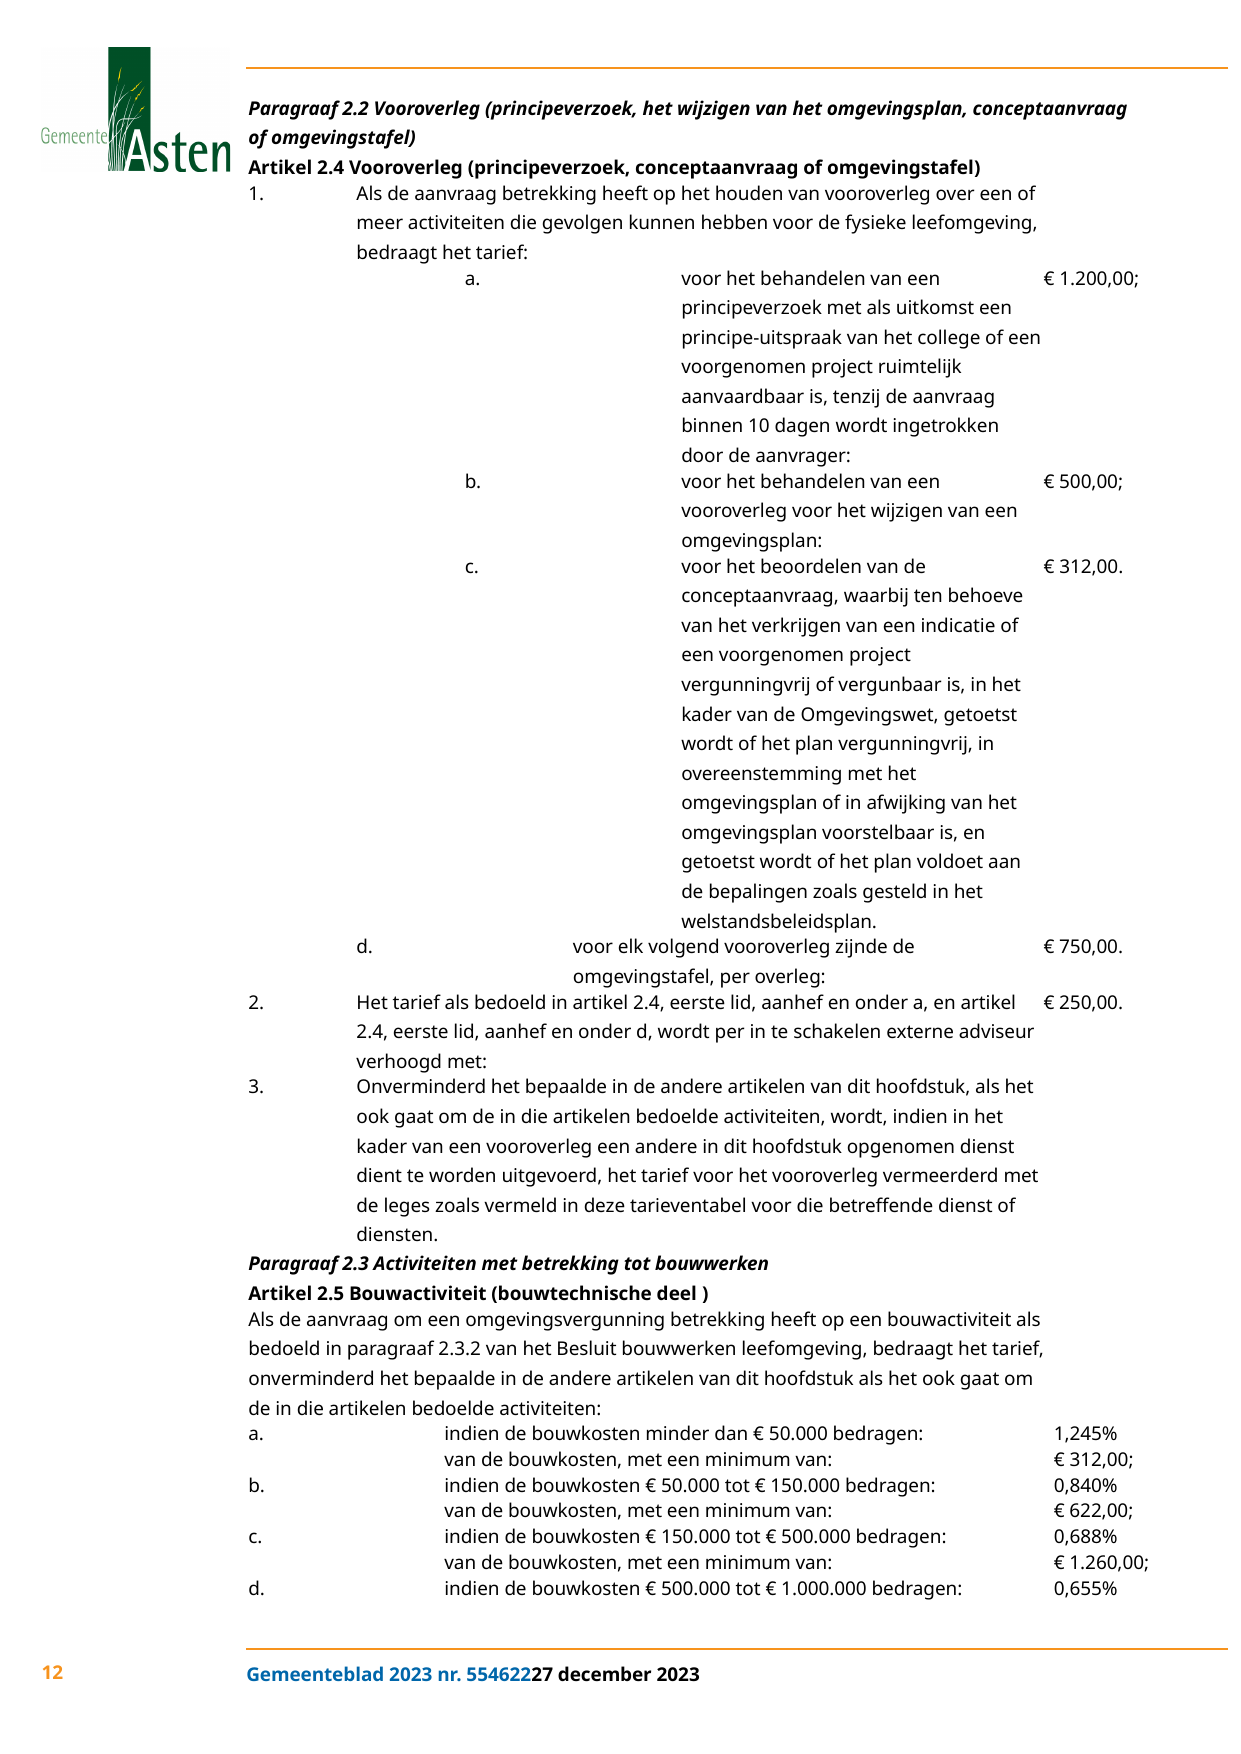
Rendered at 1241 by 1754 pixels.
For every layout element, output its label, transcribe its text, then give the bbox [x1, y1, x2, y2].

table_cell [248, 265, 464, 468]
table_cell [1043, 1074, 1152, 1247]
table_cell 1,245% [1054, 1421, 1152, 1446]
table_cell [248, 1498, 444, 1523]
table_cell € 500,00; [1043, 468, 1152, 553]
table_cell c. [248, 1524, 444, 1549]
table_cell [248, 934, 356, 989]
table_cell indien de bouwkosten € 50.000 tot € 150.000 bedragen: [444, 1472, 1053, 1498]
table_cell [248, 553, 464, 933]
table_cell 0,655% [1054, 1575, 1152, 1601]
table_cell 3. [248, 1074, 356, 1247]
table_cell [1054, 1306, 1152, 1421]
table_cell b. [248, 1472, 444, 1498]
table_cell van de bouwkosten, met een minimum van: [444, 1446, 1053, 1472]
text Paragraaf 2.3 Activiteiten met betrekking tot bouwwerken [248, 1251, 1152, 1276]
table_cell 0,840% [1054, 1472, 1152, 1498]
table_cell voor het behandelen van een principeverzoek met als uitkomst een principe-uitspraak van het college of een voorgenomen project ruimtelijk aanvaardbaar is, tenzij de aanvraag binnen 10 dagen wordt ingetrokken door de aanvrager: [681, 265, 1043, 468]
table_header Artikel 2.4 Vooroverleg (principeverzoek, conceptaanvraag of omgevingstafel) [248, 154, 1043, 180]
text Paragraaf 2.2 Vooroverleg (principeverzoek, het wijzigen van het omgevingsplan, conceptaanvraag of omgevingstafel) [248, 95, 1152, 150]
table_cell 0,688% [1054, 1524, 1152, 1549]
table_cell [248, 468, 464, 553]
table_cell 1. [248, 180, 356, 265]
table_cell voor het beoordelen van de conceptaanvraag, waarbij ten behoeve van het verkrijgen van een indicatie of een voorgenomen project vergunningvrij of vergunbaar is, in het kader van de Omgevingswet, getoetst wordt of het plan vergunningvrij, in overeenstemming met het omgevingsplan of in afwijking van het omgevingsplan voorstelbaar is, en getoetst wordt of het plan voldoet aan de bepalingen zoals gesteld in het welstandsbeleidsplan. [681, 553, 1043, 933]
picture [41, 47, 231, 172]
table_cell a. [248, 1421, 444, 1446]
table_cell d. [356, 934, 573, 989]
table_cell [248, 1549, 444, 1575]
table_cell voor elk volgend vooroverleg zijnde de omgevingstafel, per overleg: [573, 934, 1043, 989]
table_cell 2. [248, 989, 356, 1074]
table_header Artikel 2.5 Bouwactiviteit (bouwtechnische deel ) [248, 1280, 1053, 1306]
table_header [1054, 1280, 1152, 1306]
table_cell € 622,00; [1054, 1498, 1152, 1523]
table_cell € 250,00. [1043, 989, 1152, 1074]
table_cell d. [248, 1575, 444, 1601]
table_cell € 1.260,00; [1054, 1549, 1152, 1575]
table_cell € 750,00. [1043, 934, 1152, 989]
table_cell indien de bouwkosten € 150.000 tot € 500.000 bedragen: [444, 1524, 1053, 1549]
table_cell [248, 1446, 444, 1472]
table_cell € 1.200,00; [1043, 265, 1152, 468]
table_cell voor het behandelen van een vooroverleg voor het wijzigen van een omgevingsplan: [681, 468, 1043, 553]
table_cell Onverminderd het bepaalde in de andere artikelen van dit hoofdstuk, als het ook gaat om de in die artikelen bedoelde activiteiten, wordt, indien in het kader van een vooroverleg een andere in dit hoofdstuk opgenomen dienst dient te worden uitgevoerd, het tarief voor het vooroverleg vermeerderd met de leges zoals vermeld in deze tarieventabel voor die betreffende dienst of diensten. [356, 1074, 1043, 1247]
table_cell Als de aanvraag betrekking heeft op het houden van vooroverleg over een of meer activiteiten die gevolgen kunnen hebben voor de fysieke leefomgeving, bedraagt het tarief: [356, 180, 1043, 265]
table_cell Als de aanvraag om een omgevingsvergunning betrekking heeft op een bouwactiviteit als bedoeld in paragraaf 2.3.2 van het Besluit bouwwerken leefomgeving, bedraagt het tarief, onverminderd het bepaalde in de andere artikelen van dit hoofdstuk als het ook gaat om de in die artikelen bedoelde activiteiten: [248, 1306, 1053, 1421]
table_cell Het tarief als bedoeld in artikel 2.4, eerste lid, aanhef en onder a, en artikel 2.4, eerste lid, aanhef en onder d, wordt per in te schakelen externe adviseur verhoogd met: [356, 989, 1043, 1074]
table_header [1043, 154, 1152, 180]
table_cell van de bouwkosten, met een minimum van: [444, 1549, 1053, 1575]
table_cell € 312,00; [1054, 1446, 1152, 1472]
table_cell indien de bouwkosten € 500.000 tot € 1.000.000 bedragen: [444, 1575, 1053, 1601]
table_cell van de bouwkosten, met een minimum van: [444, 1498, 1053, 1523]
table_cell a. [465, 265, 681, 468]
table_cell indien de bouwkosten minder dan € 50.000 bedragen: [444, 1421, 1053, 1446]
table_cell € 312,00. [1043, 553, 1152, 933]
table_cell c. [465, 553, 681, 933]
table_cell [1043, 180, 1152, 265]
table_cell b. [465, 468, 681, 553]
